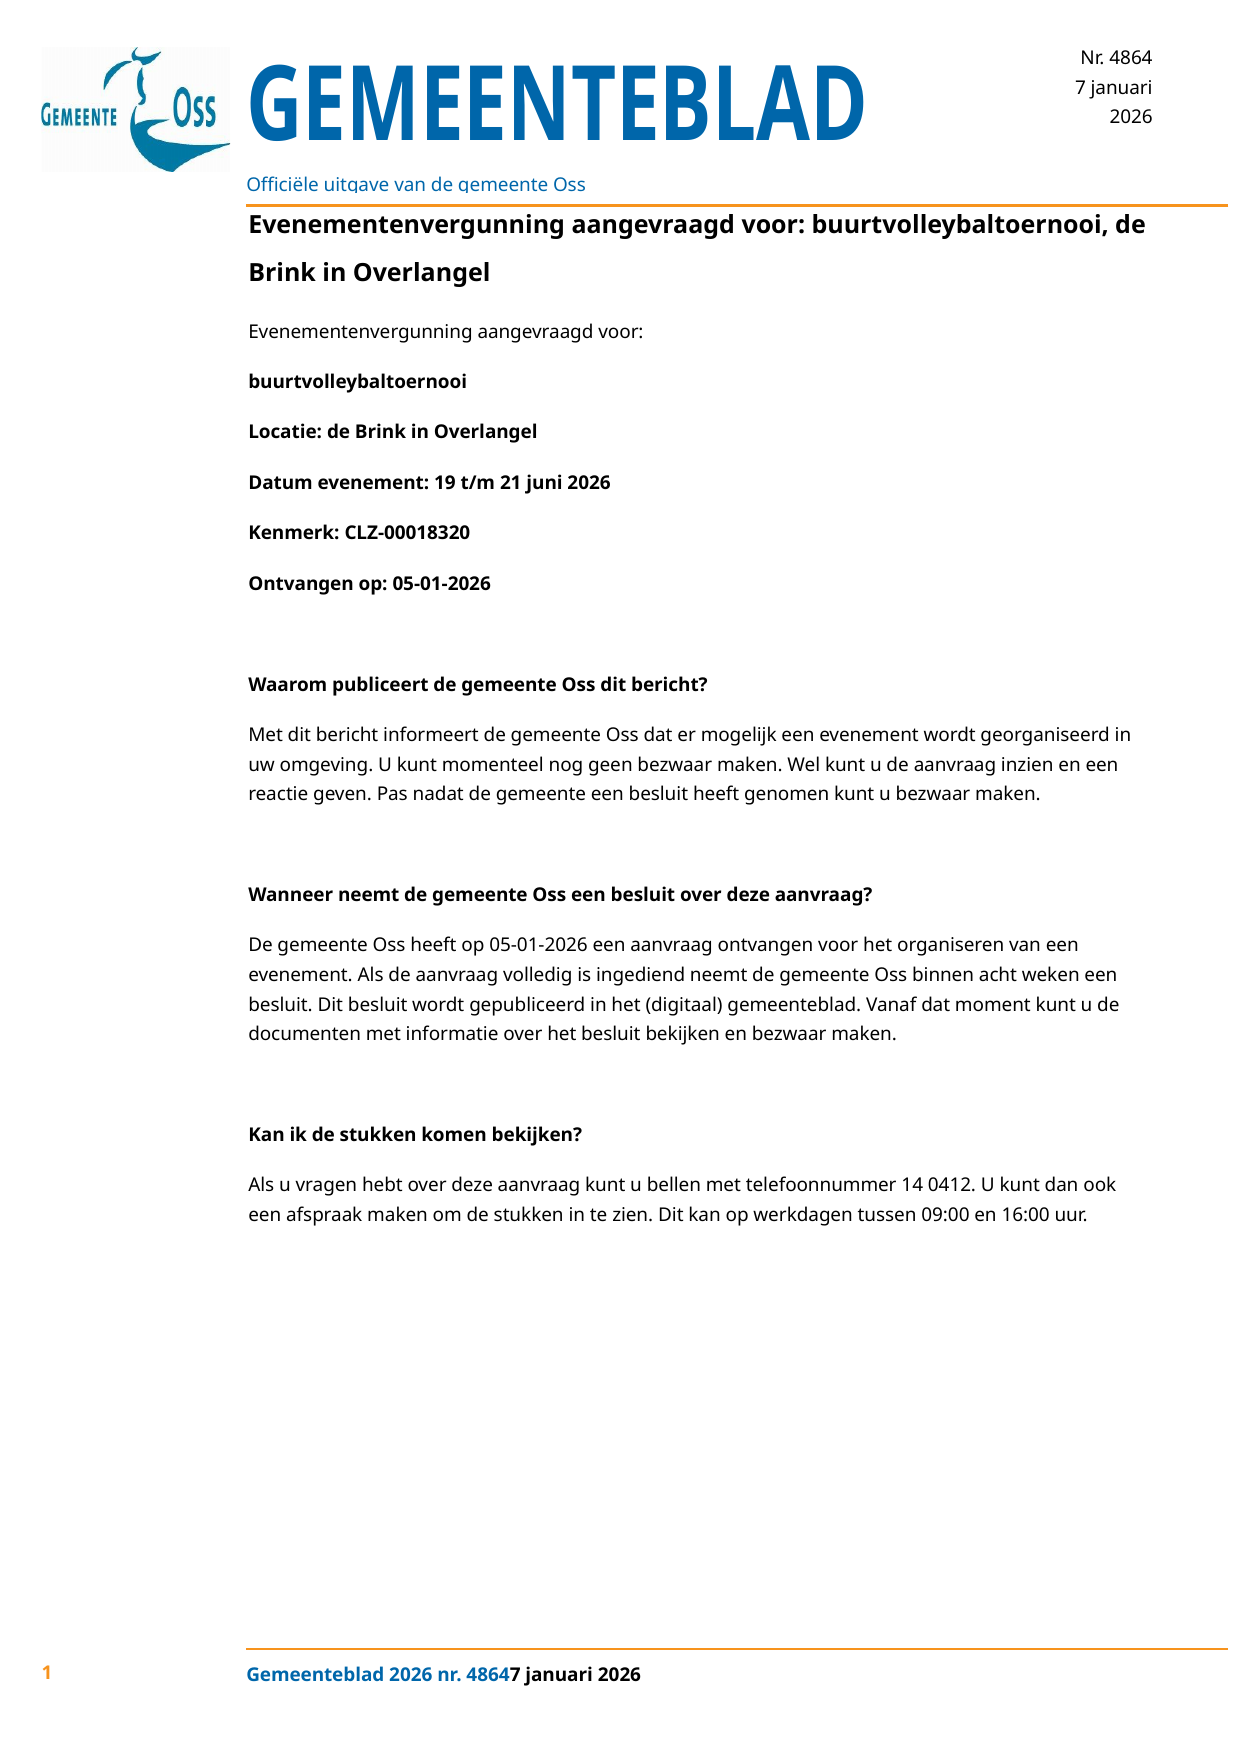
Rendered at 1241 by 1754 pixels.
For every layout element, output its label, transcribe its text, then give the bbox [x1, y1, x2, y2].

text Datum evenement: 19 t/m 21 juni 2026 [248, 469, 1152, 495]
text Evenementenvergunning aangevraagd voor: [248, 318, 1152, 344]
text Evenementenvergunning aangevraagd voor: buurtvolleybaltoernooi, de Brink in Overlangel [248, 207, 1152, 288]
text Kan ik de stukken komen bekijken? [248, 1121, 1152, 1147]
text De gemeente Oss heeft op 05-01-2026 een aanvraag ontvangen voor het organiseren van een evenement. Als de aanvraag volledig is ingediend neemt de gemeente Oss binnen acht weken een besluit. Dit besluit wordt gepubliceerd in het (digitaal) gemeenteblad. Vanaf dat moment kunt u de documenten met informatie over het besluit bekijken en bezwaar maken. [248, 932, 1152, 1046]
text Kenmerk: CLZ-00018320 [248, 519, 1152, 545]
text Met dit bericht informeert de gemeente Oss dat er mogelijk een evenement wordt georganiseerd in uw omgeving. U kunt momenteel nog geen bezwaar maken. Wel kunt u de aanvraag inzien en een reactie geven. Pas nadat de gemeente een besluit heeft genomen kunt u bezwaar maken. [248, 721, 1152, 806]
text Waarom publiceert de gemeente Oss dit bericht? [248, 671, 1152, 697]
text Wanneer neemt de gemeente Oss een besluit over deze aanvraag? [248, 881, 1152, 907]
text Als u vragen hebt over deze aanvraag kunt u bellen met telefoonnummer 14 0412. U kunt dan ook een afspraak maken om de stukken in te zien. Dit kan op werkdagen tussen 09:00 en 16:00 uur. [248, 1172, 1152, 1227]
picture [41, 47, 231, 172]
text Locatie: de Brink in Overlangel [248, 419, 1152, 444]
text buurtvolleybaltoernooi [248, 368, 1152, 394]
text Ontvangen op: 05-01-2026 [248, 570, 1152, 596]
